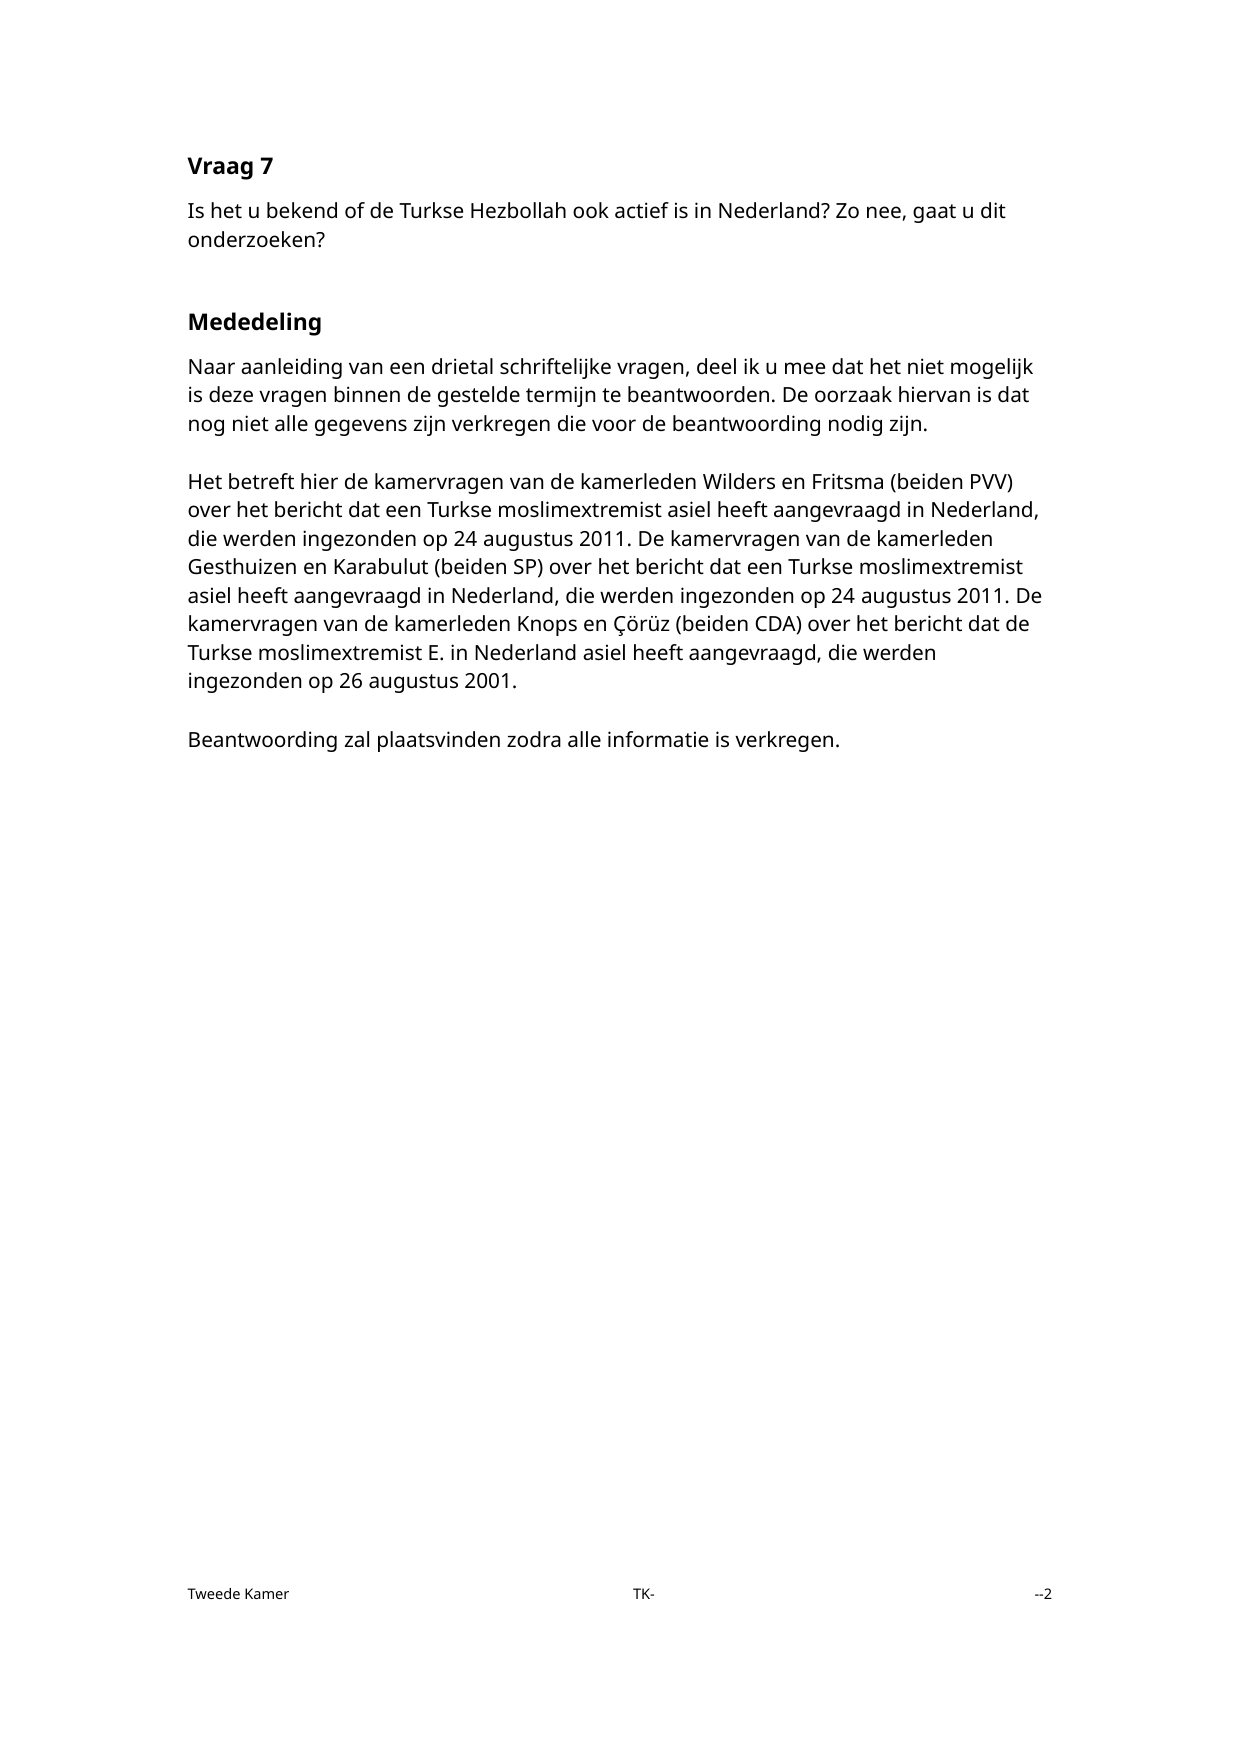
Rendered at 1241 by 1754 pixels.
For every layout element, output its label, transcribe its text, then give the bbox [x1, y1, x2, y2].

text Beantwoording zal plaatsvinden zodra alle informatie is verkregen. [187, 725, 1053, 753]
text Is het u bekend of de Turkse Hezbollah ook actief is in Nederland? Zo nee, gaat u dit onderzoeken? [187, 196, 1053, 253]
subtitle Vraag 7 [187, 150, 1053, 181]
text Het betreft hier de kamervragen van de kamerleden Wilders en Fritsma (beiden PVV) over het bericht dat een Turkse moslimextremist asiel heeft aangevraagd in Nederland, die werden ingezonden op 24 augustus 2011. De kamervragen van de kamerleden Gesthuizen en Karabulut (beiden SP) over het bericht dat een Turkse moslimextremist asiel heeft aangevraagd in Nederland, die werden ingezonden op 24 augustus 2011. De kamervragen van de kamerleden Knops en Çörüz (beiden CDA) over het bericht dat de Turkse moslimextremist E. in Nederland asiel heeft aangevraagd, die werden ingezonden op 26 augustus 2001. [187, 467, 1053, 695]
subtitle Mededeling [187, 306, 1053, 337]
text Naar aanleiding van een drietal schriftelijke vragen, deel ik u mee dat het niet mogelijk is deze vragen binnen de gestelde termijn te beantwoorden. De oorzaak hiervan is dat nog niet alle gegevens zijn verkregen die voor de beantwoording nodig zijn. [187, 352, 1053, 437]
